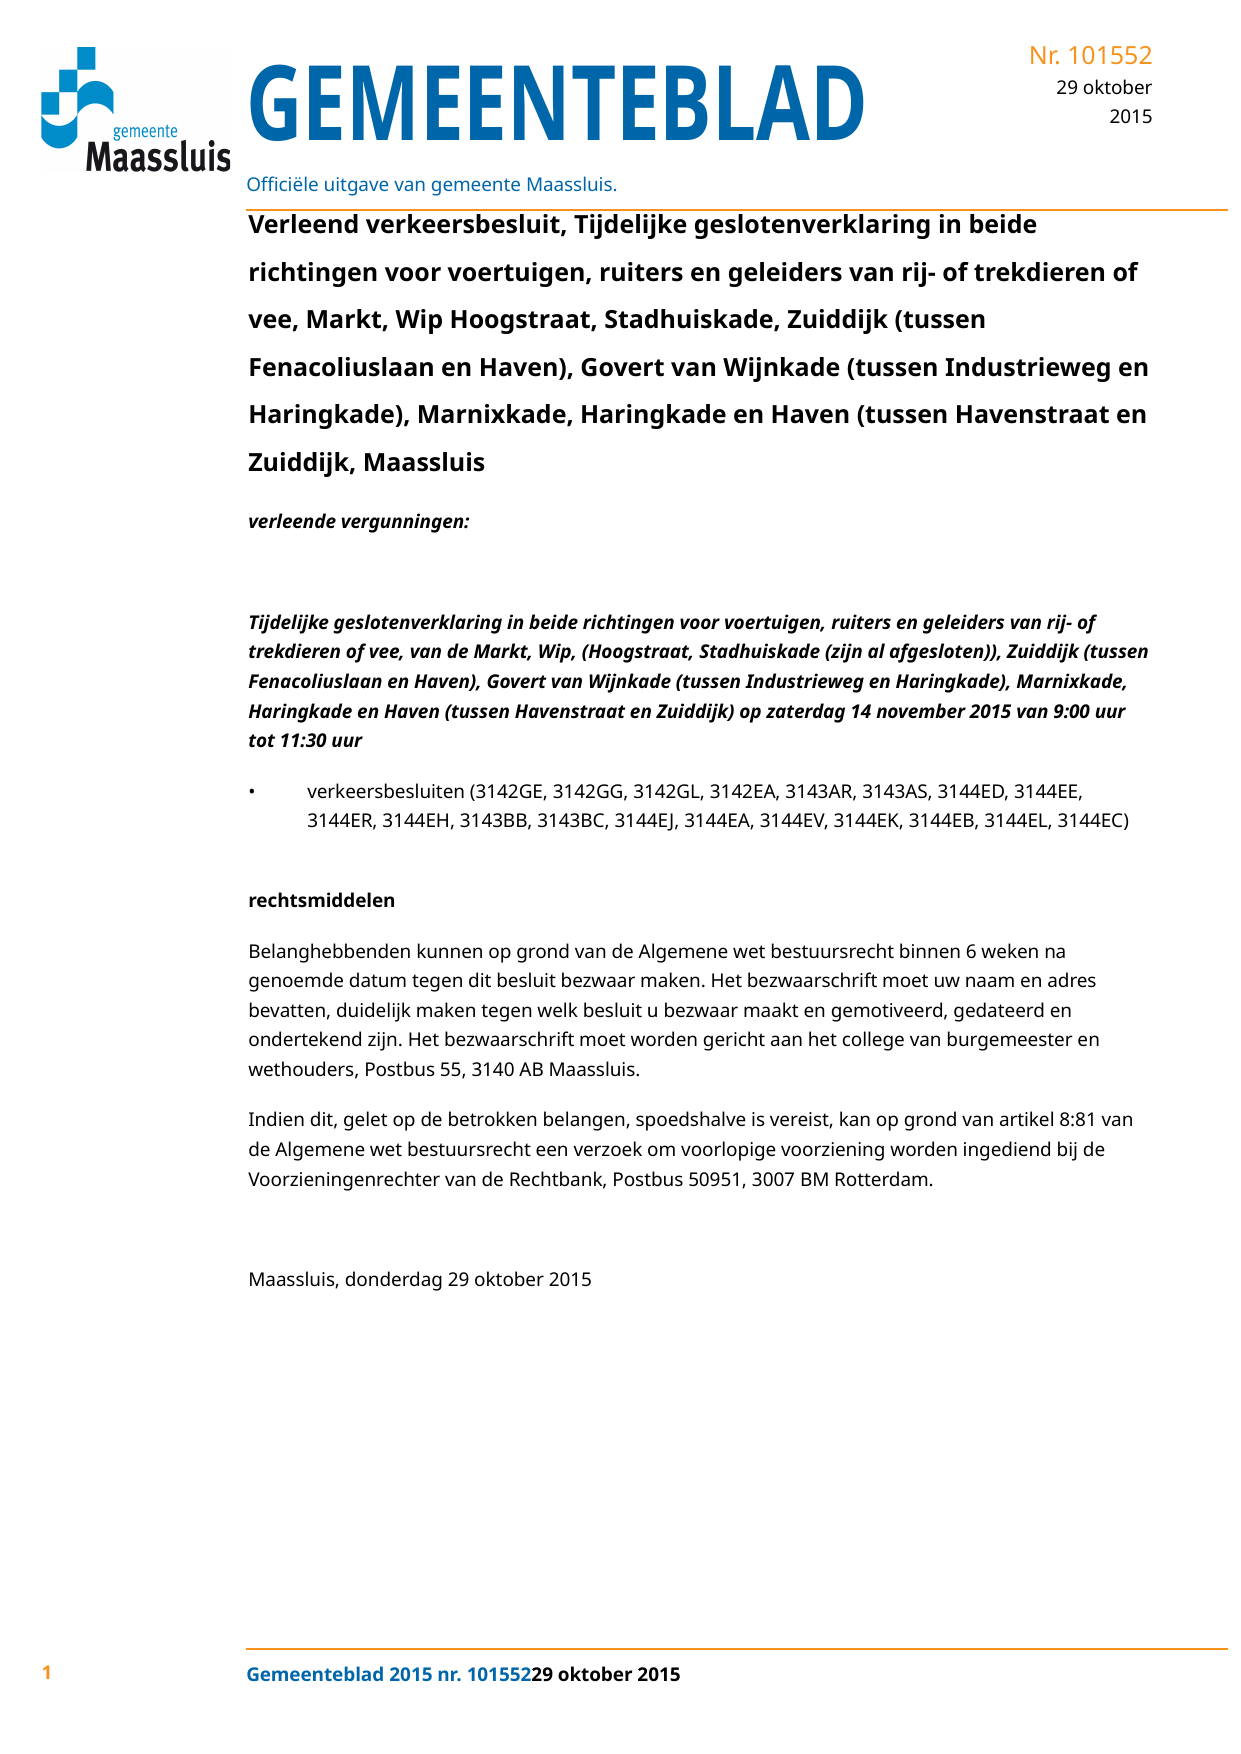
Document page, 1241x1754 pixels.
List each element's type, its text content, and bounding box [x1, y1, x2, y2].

text verleende vergunningen: [248, 508, 1152, 534]
text Tijdelijke geslotenverklaring in beide richtingen voor voertuigen, ruiters en geleiders van rij- of trekdieren of vee, van de Markt, Wip, (Hoogstraat, Stadhuiskade (zijn al afgesloten)), Zuiddijk (tussen Fenacoliuslaan en Haven), Govert van Wijnkade (tussen Industrieweg en Haringkade), Marnixkade, Haringkade en Haven (tussen Havenstraat en Zuiddijk) op zaterdag 14 november 2015 van 9:00 uur tot 11:30 uur [248, 609, 1152, 753]
text Verleend verkeersbesluit, Tijdelijke geslotenverklaring in beide richtingen voor voertuigen, ruiters en geleiders van rij- of trekdieren of vee, Markt, Wip Hoogstraat, Stadhuiskade, Zuiddijk (tussen Fenacoliuslaan en Haven), Govert van Wijnkade (tussen Industrieweg en Haringkade), Marnixkade, Haringkade en Haven (tussen Havenstraat en Zuiddijk, Maassluis [248, 211, 1152, 479]
picture [41, 47, 231, 172]
text Maassluis, donderdag 29 oktober 2015 [248, 1267, 1152, 1292]
text Indien dit, gelet op de betrokken belangen, spoedshalve is vereist, kan op grond van artikel 8:81 van de Algemene wet bestuursrecht een verzoek om voorlopige voorziening worden ingediend bij de Voorzieningenrechter van de Rechtbank, Postbus 50951, 3007 BM Rotterdam. [248, 1107, 1152, 1192]
picture [41, 47, 77, 92]
text rechtsmiddelen [248, 887, 1152, 913]
text Belanghebbenden kunnen op grond van de Algemene wet bestuursrecht binnen 6 weken na genoemde datum tegen dit besluit bezwaar maken. Het bezwaarschrift moet uw naam en adres bevatten, duidelijk maken tegen welk besluit u bezwaar maakt en gemotiveerd, gedateerd en ondertekend zijn. Het bezwaarschrift moet worden gericht aan het college van burgemeester en wethouders, Postbus 55, 3140 AB Maassluis. [248, 938, 1152, 1082]
list verkeersbesluiten (3142GE, 3142GG, 3142GL, 3142EA, 3143AR, 3143AS, 3144ED, 3144EE, 3144ER, 3144EH, 3143BB, 3143BC, 3144EJ, 3144EA, 3144EV, 3144EK, 3144EB, 3144EL, 3144EC) [248, 778, 1152, 833]
